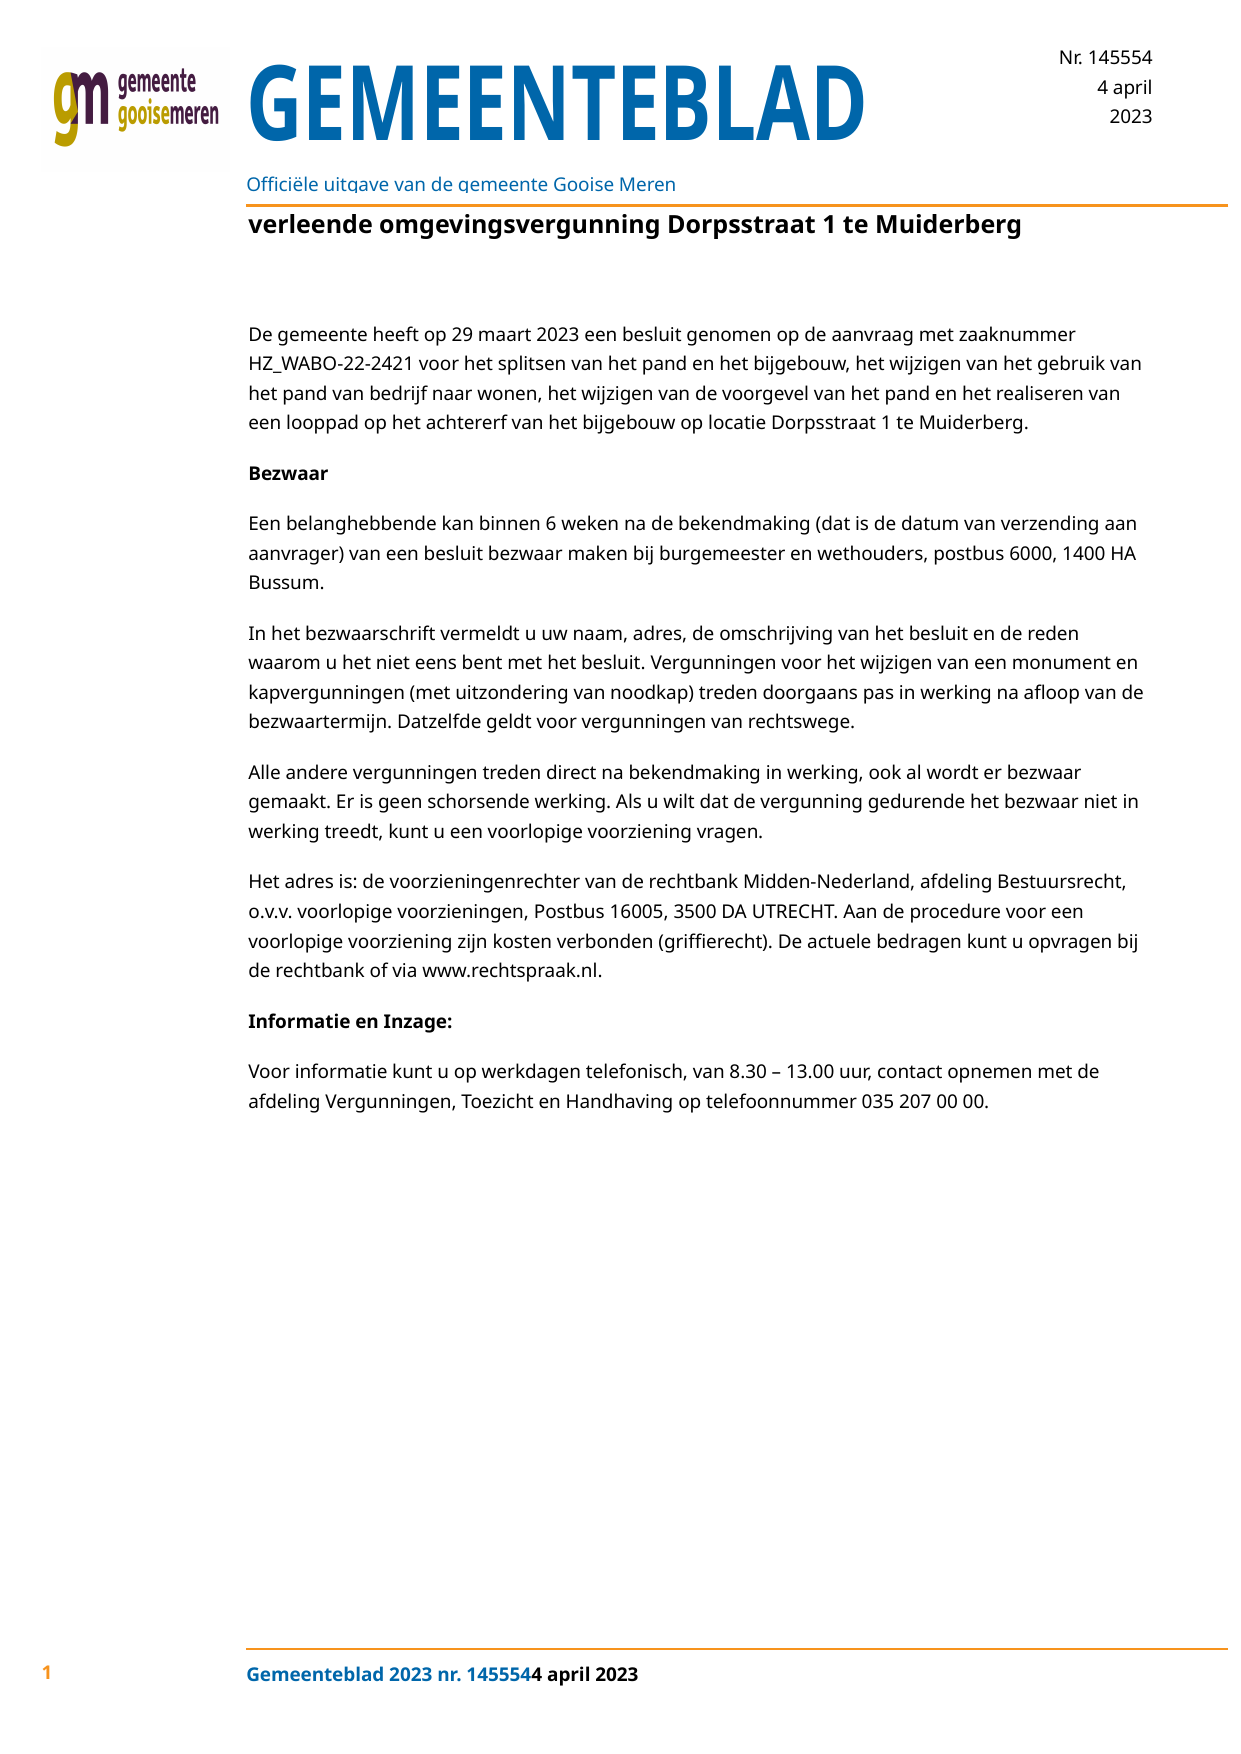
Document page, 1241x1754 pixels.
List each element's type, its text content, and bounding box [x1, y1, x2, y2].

text Bezwaar [248, 460, 1152, 486]
text Een belanghebbende kan binnen 6 weken na de bekendmaking (dat is de datum van verzending aan aanvrager) van een besluit bezwaar maken bij burgemeester en wethouders, postbus 6000, 1400 HA Bussum. [248, 510, 1152, 595]
text Alle andere vergunningen treden direct na bekendmaking in werking, ook al wordt er bezwaar gemaakt. Er is geen schorsende werking. Als u wilt dat de vergunning gedurende het bezwaar niet in werking treedt, kunt u een voorlopige voorziening vragen. [248, 759, 1152, 844]
picture [41, 47, 231, 172]
text Informatie en Inzage: [248, 1008, 1152, 1033]
text Het adres is: de voorzieningenrechter van de rechtbank Midden-Nederland, afdeling Bestuursrecht, o.v.v. voorlopige voorzieningen, Postbus 16005, 3500 DA UTRECHT. Aan de procedure voor een voorlopige voorziening zijn kosten verbonden (griffierecht). De actuele bedragen kunt u opvragen bij de rechtbank of via www.rechtspraak.nl. [248, 869, 1152, 983]
text Voor informatie kunt u op werkdagen telefonisch, van 8.30 – 13.00 uur, contact opnemen met de afdeling Vergunningen, Toezicht en Handhaving op telefoonnummer 035 207 00 00. [248, 1058, 1152, 1113]
text De gemeente heeft op 29 maart 2023 een besluit genomen op de aanvraag met zaaknummer HZ_WABO-22-2421 voor het splitsen van het pand en het bijgebouw, het wijzigen van het gebruik van het pand van bedrijf naar wonen, het wijzigen van de voorgevel van het pand en het realiseren van een looppad op het achtererf van het bijgebouw op locatie Dorpsstraat 1 te Muiderberg. [248, 321, 1152, 435]
text In het bezwaarschrift vermeldt u uw naam, adres, de omschrijving van het besluit en de reden waarom u het niet eens bent met het besluit. Vergunningen voor het wijzigen van een monument en kapvergunningen (met uitzondering van noodkap) treden doorgaans pas in werking na afloop van de bezwaartermijn. Datzelfde geldt voor vergunningen van rechtswege. [248, 620, 1152, 734]
text verleende omgevingsvergunning Dorpsstraat 1 te Muiderberg [248, 207, 1152, 241]
